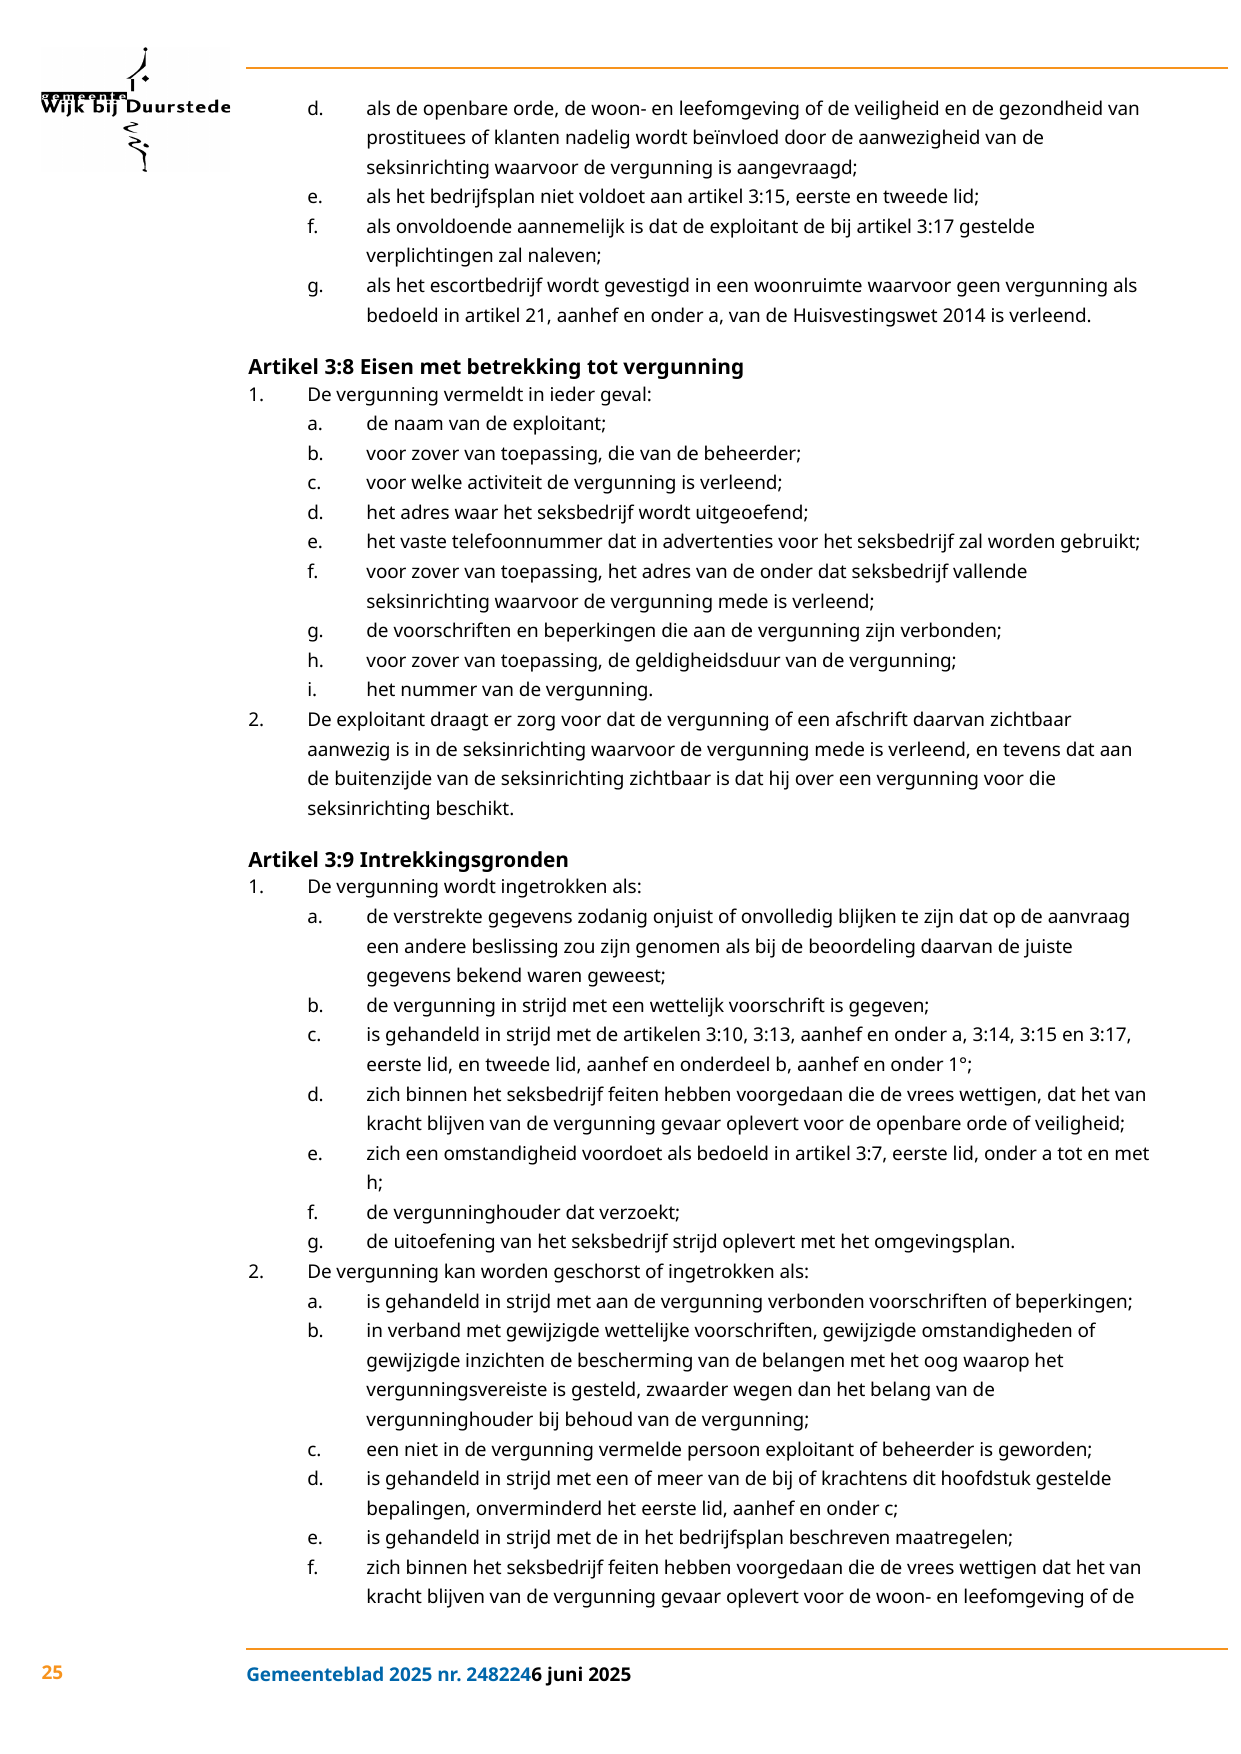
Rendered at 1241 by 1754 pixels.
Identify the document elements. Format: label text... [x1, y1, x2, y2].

list een niet in de vergunning vermelde persoon exploitant of beheerder is geworden; [307, 1436, 1152, 1462]
list voor zover van toepassing, de geldigheidsduur van de vergunning; [307, 647, 1152, 673]
list De vergunning wordt ingetrokken als: [248, 874, 1152, 899]
list is gehandeld in strijd met een of meer van de bij of krachtens dit hoofdstuk gestelde bepalingen, onverminderd het eerste lid, aanhef en onder c; [307, 1465, 1152, 1521]
list de voorschriften en beperkingen die aan de vergunning zijn verbonden; [307, 617, 1152, 643]
list is gehandeld in strijd met de in het bedrijfsplan beschreven maatregelen; [307, 1524, 1152, 1550]
list als het bedrijfsplan niet voldoet aan artikel 3:15, eerste en tweede lid; [307, 183, 1152, 209]
list zich binnen het seksbedrijf feiten hebben voorgedaan die de vrees wettigen dat het van kracht blijven van de vergunning gevaar oplevert voor de woon- en leefomgeving of de [307, 1554, 1152, 1609]
list De vergunning kan worden geschorst of ingetrokken als: [248, 1258, 1152, 1284]
list de uitoefening van het seksbedrijf strijd oplevert met het omgevingsplan. [307, 1229, 1152, 1254]
list de vergunninghouder dat verzoekt; [307, 1199, 1152, 1225]
picture [41, 47, 231, 172]
list het adres waar het seksbedrijf wordt uitgeoefend; [307, 499, 1152, 525]
list het vaste telefoonnummer dat in advertenties voor het seksbedrijf zal worden gebruikt; [307, 529, 1152, 554]
list in verband met gewijzigde wettelijke voorschriften, gewijzigde omstandigheden of gewijzigde inzichten de bescherming van de belangen met het oog waarop het vergunningsvereiste is gesteld, zwaarder wegen dan het belang van de vergunninghouder bij behoud van de vergunning; [307, 1317, 1152, 1432]
list de naam van de exploitant; [307, 410, 1152, 436]
list zich een omstandigheid voordoet als bedoeld in artikel 3:7, eerste lid, onder a tot en met h; [307, 1140, 1152, 1195]
text Artikel 3:8 Eisen met betrekking tot vergunning [248, 352, 1152, 381]
list De exploitant draagt er zorg voor dat de vergunning of een afschrift daarvan zichtbaar aanwezig is in de seksinrichting waarvoor de vergunning mede is verleend, en tevens dat aan de buitenzijde van de seksinrichting zichtbaar is dat hij over een vergunning voor die seksinrichting beschikt. [248, 706, 1152, 821]
list het nummer van de vergunning. [307, 677, 1152, 702]
list als het escortbedrijf wordt gevestigd in een woonruimte waarvoor geen vergunning als bedoeld in artikel 21, aanhef en onder a, van de Huisvestingswet 2014 is verleend. [307, 272, 1152, 328]
list voor welke activiteit de vergunning is verleend; [307, 469, 1152, 495]
list de verstrekte gegevens zodanig onjuist of onvolledig blijken te zijn dat op de aanvraag een andere beslissing zou zijn genomen als bij de beoordeling daarvan de juiste gegevens bekend waren geweest; [307, 903, 1152, 988]
list voor zover van toepassing, die van de beheerder; [307, 440, 1152, 466]
list is gehandeld in strijd met de artikelen 3:10, 3:13, aanhef en onder a, 3:14, 3:15 en 3:17, eerste lid, en tweede lid, aanhef en onderdeel b, aanhef en onder 1°; [307, 1022, 1152, 1077]
list als onvoldoende aannemelijk is dat de exploitant de bij artikel 3:17 gestelde verplichtingen zal naleven; [307, 213, 1152, 268]
text Artikel 3:9 Intrekkingsgronden [248, 845, 1152, 874]
list de vergunning in strijd met een wettelijk voorschrift is gegeven; [307, 992, 1152, 1018]
list voor zover van toepassing, het adres van de onder dat seksbedrijf vallende seksinrichting waarvoor de vergunning mede is verleend; [307, 558, 1152, 613]
list zich binnen het seksbedrijf feiten hebben voorgedaan die de vrees wettigen, dat het van kracht blijven van de vergunning gevaar oplevert voor de openbare orde of veiligheid; [307, 1081, 1152, 1136]
list als de openbare orde, de woon- en leefomgeving of de veiligheid en de gezondheid van prostituees of klanten nadelig wordt beïnvloed door de aanwezigheid van de seksinrichting waarvoor de vergunning is aangevraagd; [307, 95, 1152, 180]
list is gehandeld in strijd met aan de vergunning verbonden voorschriften of beperkingen; [307, 1288, 1152, 1314]
list De vergunning vermeldt in ieder geval: [248, 381, 1152, 406]
